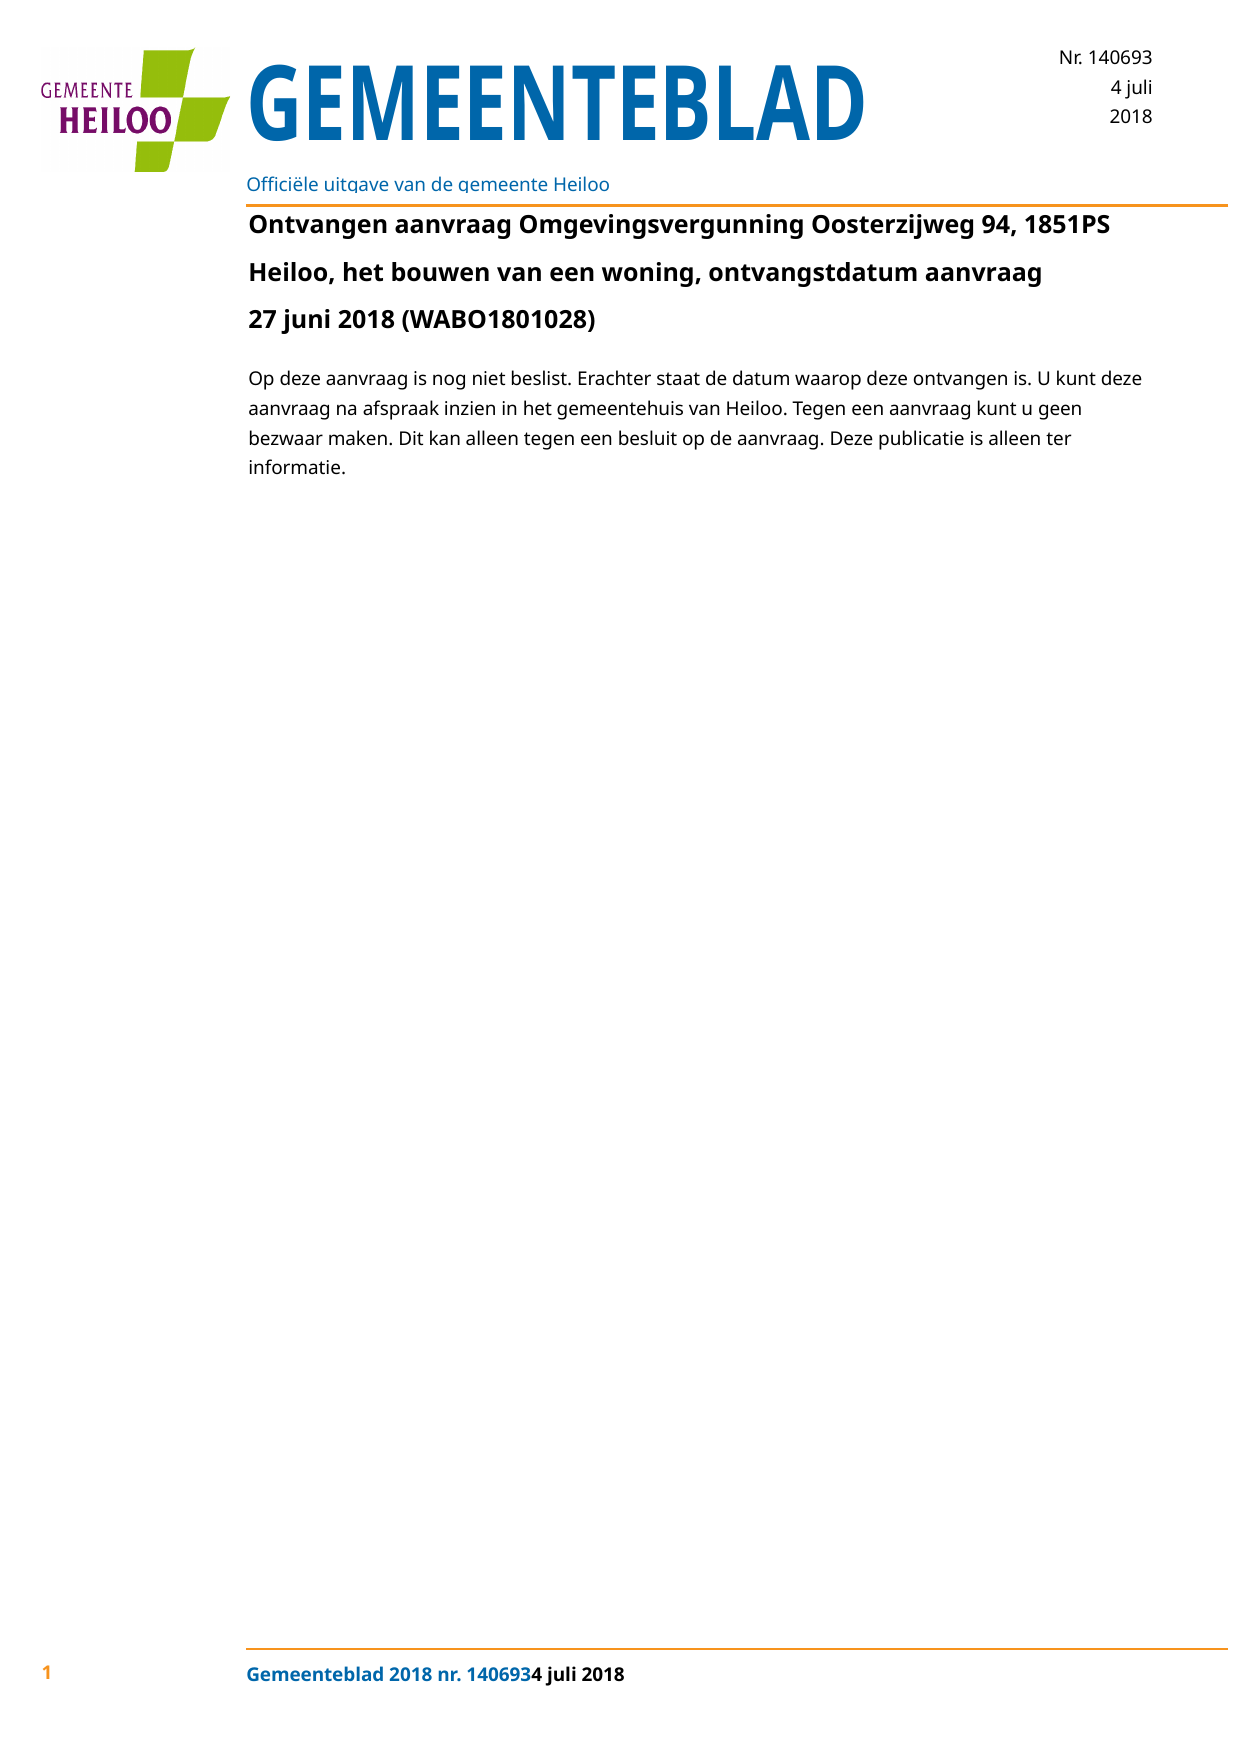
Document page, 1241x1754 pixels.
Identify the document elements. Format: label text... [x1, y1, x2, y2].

text Ontvangen aanvraag Omgevingsvergunning Oosterzijweg 94, 1851PS Heiloo, het bouwen van een woning, ontvangstdatum aanvraag 27 juni 2018 (WABO1801028) [248, 207, 1152, 336]
picture [41, 47, 231, 172]
text Op deze aanvraag is nog niet beslist. Erachter staat de datum waarop deze ontvangen is. U kunt deze aanvraag na afspraak inzien in het gemeentehuis van Heiloo. Tegen een aanvraag kunt u geen bezwaar maken. Dit kan alleen tegen een besluit op de aanvraag. Deze publicatie is alleen ter informatie. [248, 366, 1152, 480]
